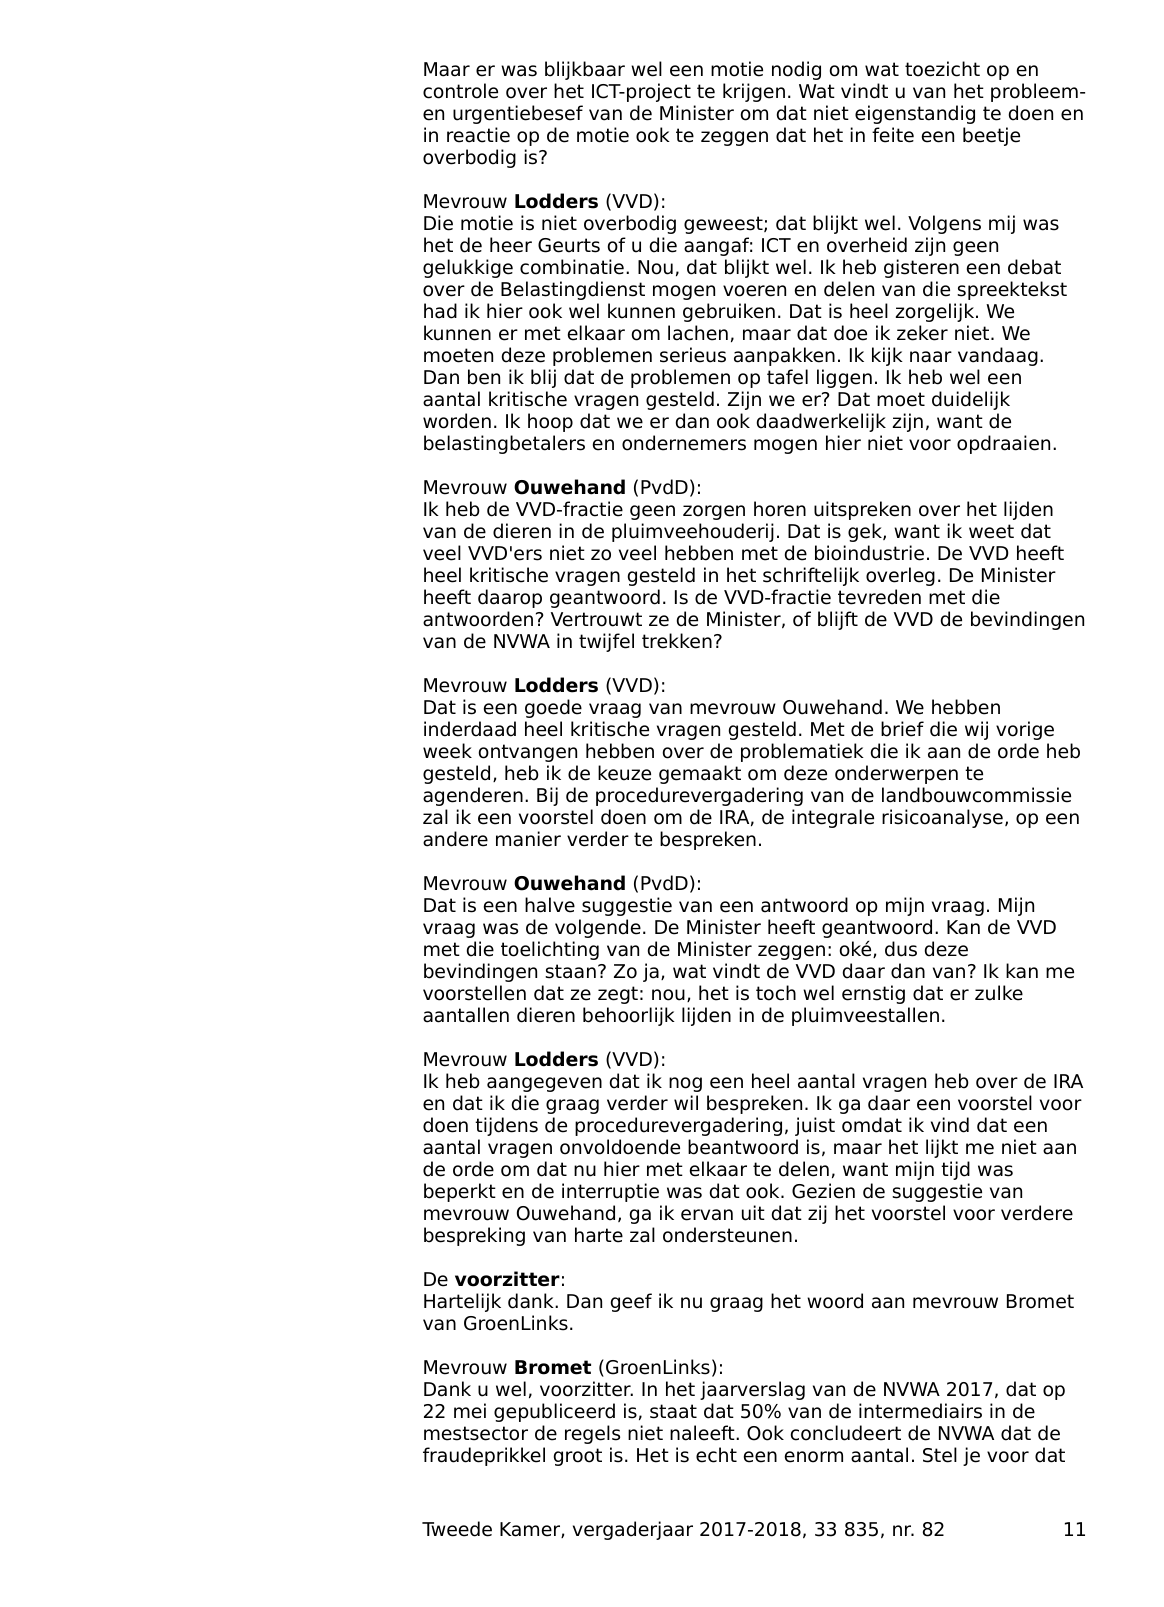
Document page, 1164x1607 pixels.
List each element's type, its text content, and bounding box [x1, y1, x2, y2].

text Mevrouw Bromet (GroenLinks): [422, 1357, 1087, 1379]
text Mevrouw Ouwehand (PvdD): [422, 477, 1087, 499]
text Dat is een goede vraag van mevrouw Ouwehand. We hebben inderdaad heel kritische vragen gesteld. Met de brief die wij vorige week ontvangen hebben over de problematiek die ik aan de orde heb gesteld, heb ik de keuze gemaakt om deze onderwerpen te agenderen. Bij de procedurevergadering van de landbouwcommissie zal ik een voorstel doen om de IRA, de integrale risicoanalyse, op een andere manier verder te bespreken. [422, 697, 1087, 851]
text Die motie is niet overbodig geweest; dat blijkt wel. Volgens mij was het de heer Geurts of u die aangaf: ICT en overheid zijn geen gelukkige combinatie. Nou, dat blijkt wel. Ik heb gisteren een debat over de Belastingdienst mogen voeren en delen van die spreektekst had ik hier ook wel kunnen gebruiken. Dat is heel zorgelijk. We kunnen er met elkaar om lachen, maar dat doe ik zeker niet. We moeten deze problemen serieus aanpakken. Ik kijk naar vandaag. Dan ben ik blij dat de problemen op tafel liggen. Ik heb wel een aantal kritische vragen gesteld. Zijn we er? Dat moet duidelijk worden. Ik hoop dat we er dan ook daadwerkelijk zijn, want de belastingbetalers en ondernemers mogen hier niet voor opdraaien. [422, 213, 1087, 455]
text Ik heb aangegeven dat ik nog een heel aantal vragen heb over de IRA en dat ik die graag verder wil bespreken. Ik ga daar een voorstel voor doen tijdens de procedurevergadering, juist omdat ik vind dat een aantal vragen onvoldoende beantwoord is, maar het lijkt me niet aan de orde om dat nu hier met elkaar te delen, want mijn tijd was beperkt en de interruptie was dat ook. Gezien de suggestie van mevrouw Ouwehand, ga ik ervan uit dat zij het voorstel voor verdere bespreking van harte zal ondersteunen. [422, 1071, 1087, 1247]
text De voorzitter: [422, 1269, 1087, 1291]
text Dat is een halve suggestie van een antwoord op mijn vraag. Mijn vraag was de volgende. De Minister heeft geantwoord. Kan de VVD met die toelichting van de Minister zeggen: oké, dus deze bevindingen staan? Zo ja, wat vindt de VVD daar dan van? Ik kan me voorstellen dat ze zegt: nou, het is toch wel ernstig dat er zulke aantallen dieren behoorlijk lijden in de pluimveestallen. [422, 895, 1087, 1027]
text Mevrouw Ouwehand (PvdD): [422, 873, 1087, 895]
text Hartelijk dank. Dan geef ik nu graag het woord aan mevrouw Bromet van GroenLinks. [422, 1291, 1087, 1335]
text Dank u wel, voorzitter. In het jaarverslag van de NVWA 2017, dat op 22 mei gepubliceerd is, staat dat 50% van de intermediairs in de mestsector de regels niet naleeft. Ook concludeert de NVWA dat de fraudeprikkel groot is. Het is echt een enorm aantal. Stel je voor dat [422, 1379, 1087, 1467]
text Ik heb de VVD-fractie geen zorgen horen uitspreken over het lijden van de dieren in de pluimveehouderij. Dat is gek, want ik weet dat veel VVD'ers niet zo veel hebben met de bioindustrie. De VVD heeft heel kritische vragen gesteld in het schriftelijk overleg. De Minister heeft daarop geantwoord. Is de VVD-fractie tevreden met die antwoorden? Vertrouwt ze de Minister, of blijft de VVD de bevindingen van de NVWA in twijfel trekken? [422, 499, 1087, 653]
text Mevrouw Lodders (VVD): [422, 191, 1087, 213]
text Maar er was blijkbaar wel een motie nodig om wat toezicht op en controle over het ICT-project te krijgen. Wat vindt u van het probleem- en urgentiebesef van de Minister om dat niet eigenstandig te doen en in reactie op de motie ook te zeggen dat het in feite een beetje overbodig is? [422, 59, 1087, 169]
text Mevrouw Lodders (VVD): [422, 675, 1087, 697]
text Mevrouw Lodders (VVD): [422, 1049, 1087, 1071]
